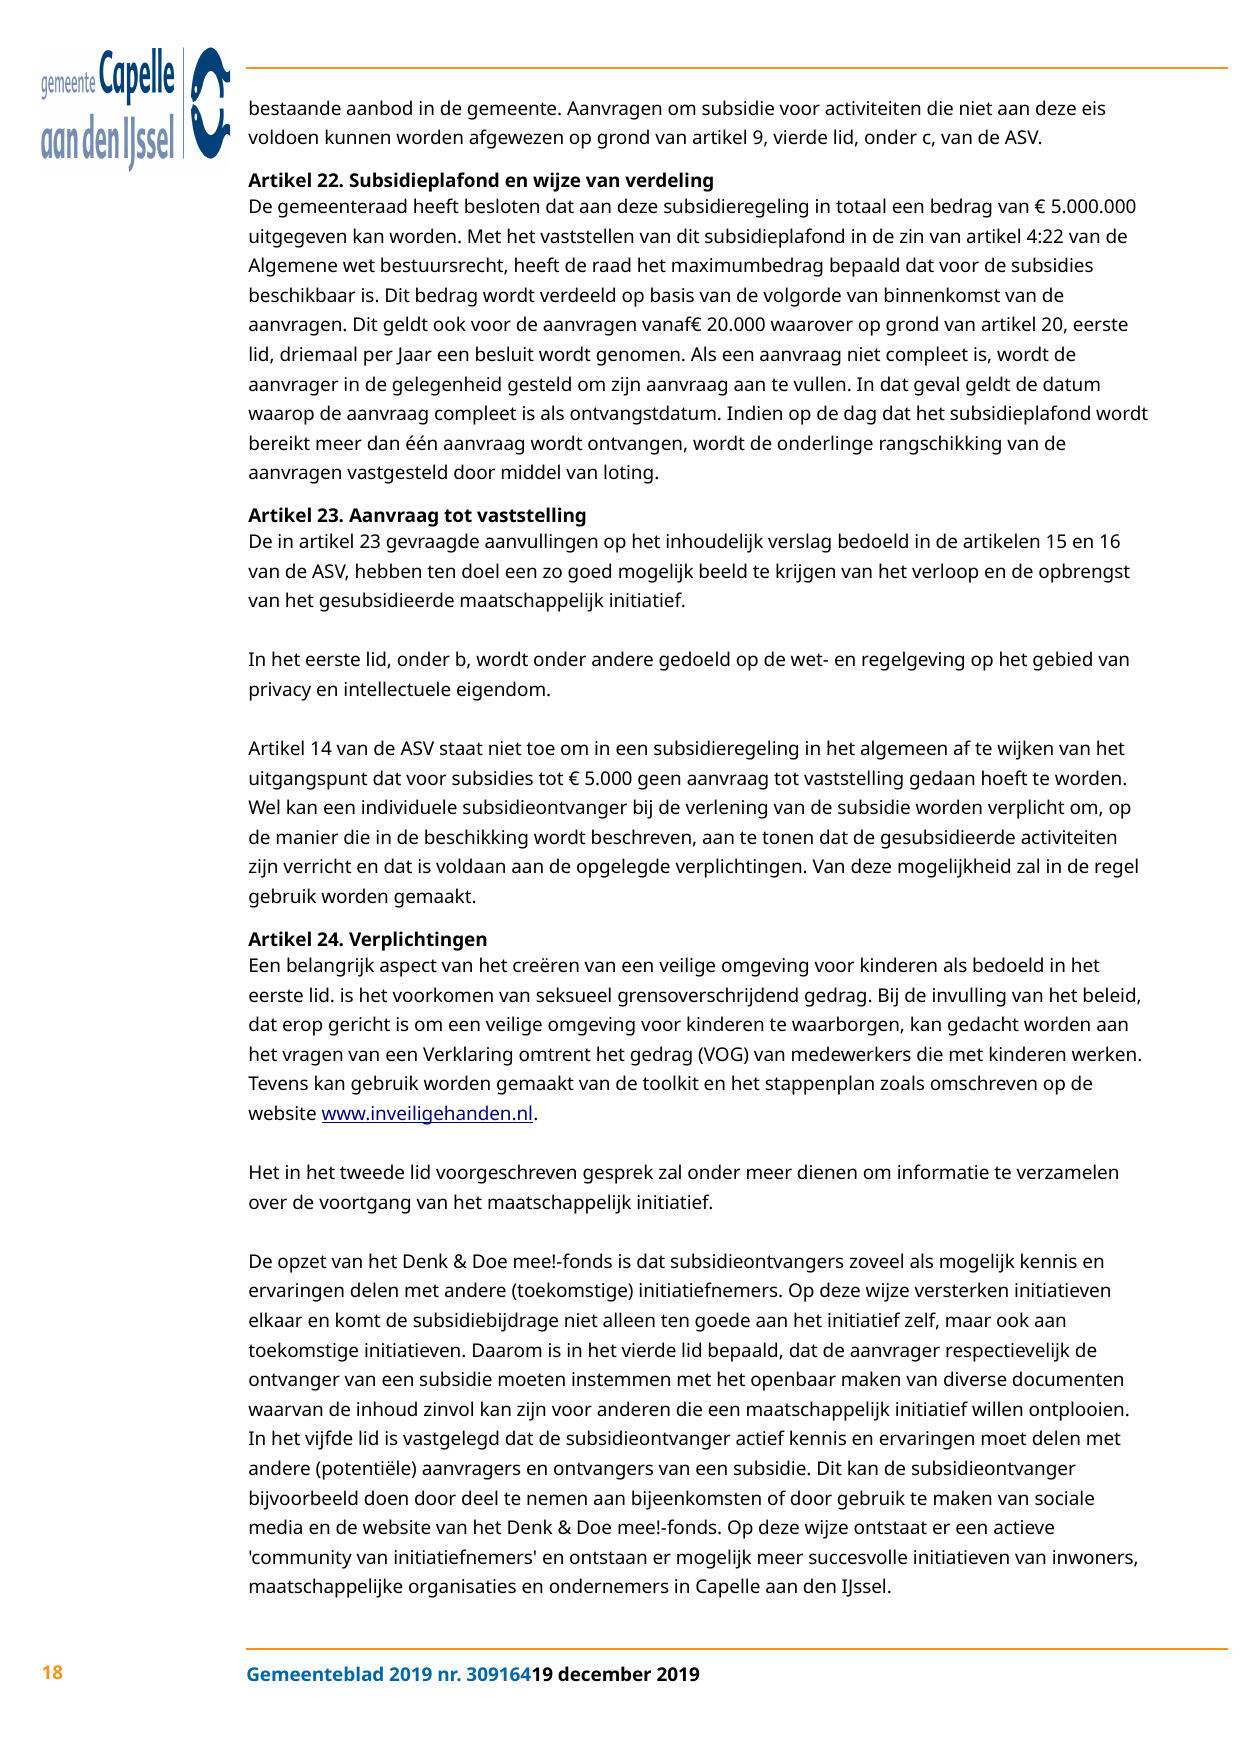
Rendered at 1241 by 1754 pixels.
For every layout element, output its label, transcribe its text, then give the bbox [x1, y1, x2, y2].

text Artikel 14 van de ASV staat niet toe om in een subsidieregeling in het algemeen af te wijken van het uitgangspunt dat voor subsidies tot € 5.000 geen aanvraag tot vaststelling gedaan hoeft te worden. Wel kan een individuele subsidieontvanger bij de verlening van de subsidie worden verplicht om, op de manier die in de beschikking wordt beschreven, aan te tonen dat de gesubsidieerde activiteiten zijn verricht en dat is voldaan aan de opgelegde verplichtingen. Van deze mogelijkheid zal in de regel gebruik worden gemaakt. [248, 735, 1152, 909]
text De gemeenteraad heeft besloten dat aan deze subsidieregeling in totaal een bedrag van € 5.000.000 uitgegeven kan worden. Met het vaststellen van dit subsidieplafond in de zin van artikel 4:22 van de Algemene wet bestuursrecht, heeft de raad het maximumbedrag bepaald dat voor de subsidies beschikbaar is. Dit bedrag wordt verdeeld op basis van de volgorde van binnenkomst van de aanvragen. Dit geldt ook voor de aanvragen vanaf€ 20.000 waarover op grond van artikel 20, eerste lid, driemaal per Jaar een besluit wordt genomen. Als een aanvraag niet compleet is, wordt de aanvrager in de gelegenheid gesteld om zijn aanvraag aan te vullen. In dat geval geldt de datum waarop de aanvraag compleet is als ontvangstdatum. Indien op de dag dat het subsidieplafond wordt bereikt meer dan één aanvraag wordt ontvangen, wordt de onderlinge rangschikking van de aanvragen vastgesteld door middel van loting. [248, 193, 1152, 485]
text Artikel 22. Subsidieplafond en wijze van verdeling [248, 167, 1152, 193]
text Een belangrijk aspect van het creëren van een veilige omgeving voor kinderen als bedoeld in het eerste lid. is het voorkomen van seksueel grensoverschrijdend gedrag. Bij de invulling van het beleid, dat erop gericht is om een veilige omgeving voor kinderen te waarborgen, kan gedacht worden aan het vragen van een Verklaring omtrent het gedrag (VOG) van medewerkers die met kinderen werken. Tevens kan gebruik worden gemaakt van de toolkit en het stappenplan zoals omschreven op de website www.inveiligehanden.nl. [248, 952, 1152, 1126]
text Artikel 24. Verplichtingen [248, 926, 1152, 952]
text De in artikel 23 gevraagde aanvullingen op het inhoudelijk verslag bedoeld in de artikelen 15 en 16 van de ASV, hebben ten doel een zo goed mogelijk beeld te krijgen van het verloop en de opbrengst van het gesubsidieerde maatschappelijk initiatief. [248, 528, 1152, 613]
picture [41, 47, 231, 172]
text Artikel 23. Aanvraag tot vaststelling [248, 503, 1152, 528]
text In het eerste lid, onder b, wordt onder andere gedoeld op de wet- en regelgeving op het gebied van privacy en intellectuele eigendom. [248, 647, 1152, 702]
text Het in het tweede lid voorgeschreven gesprek zal onder meer dienen om informatie te verzamelen over de voortgang van het maatschappelijk initiatief. [248, 1159, 1152, 1214]
text bestaande aanbod in de gemeente. Aanvragen om subsidie voor activiteiten die niet aan deze eis voldoen kunnen worden afgewezen op grond van artikel 9, vierde lid, onder c, van de ASV. [248, 95, 1152, 150]
text De opzet van het Denk & Doe mee!-fonds is dat subsidieontvangers zoveel als mogelijk kennis en ervaringen delen met andere (toekomstige) initiatiefnemers. Op deze wijze versterken initiatieven elkaar en komt de subsidiebijdrage niet alleen ten goede aan het initiatief zelf, maar ook aan toekomstige initiatieven. Daarom is in het vierde lid bepaald, dat de aanvrager respectievelijk de ontvanger van een subsidie moeten instemmen met het openbaar maken van diverse documenten waarvan de inhoud zinvol kan zijn voor anderen die een maatschappelijk initiatief willen ontplooien. In het vijfde lid is vastgelegd dat de subsidieontvanger actief kennis en ervaringen moet delen met andere (potentiële) aanvragers en ontvangers van een subsidie. Dit kan de subsidieontvanger bijvoorbeeld doen door deel te nemen aan bijeenkomsten of door gebruik te maken van sociale media en de website van het Denk & Doe mee!-fonds. Op deze wijze ontstaat er een actieve 'community van initiatiefnemers' en ontstaan er mogelijk meer succesvolle initiatieven van inwoners, maatschappelijke organisaties en ondernemers in Capelle aan den IJssel. [248, 1248, 1152, 1599]
